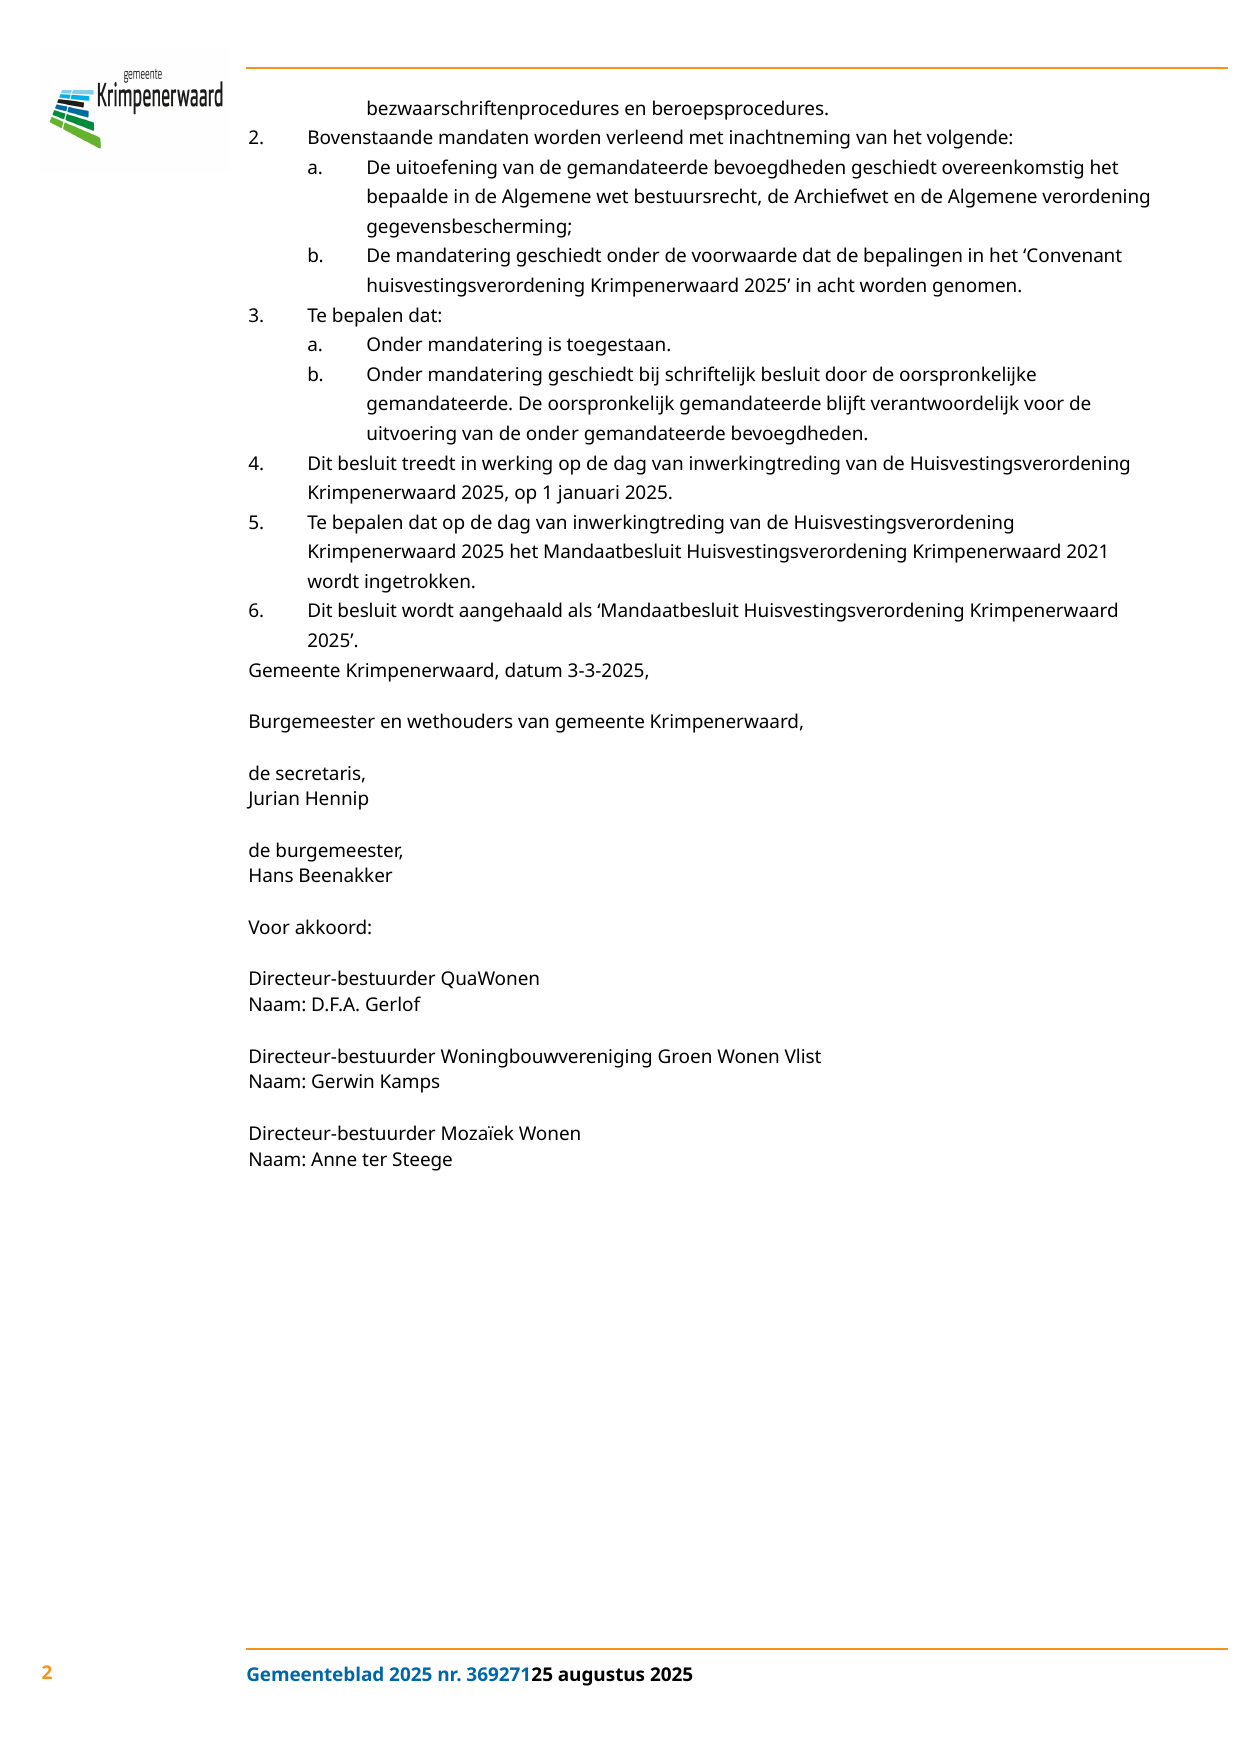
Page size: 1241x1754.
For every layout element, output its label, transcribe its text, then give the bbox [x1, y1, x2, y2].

list Onder mandatering geschiedt bij schriftelijk besluit door de oorspronkelijke gemandateerde. De oorspronkelijk gemandateerde blijft verantwoordelijk voor de uitvoering van de onder gemandateerde bevoegdheden. [307, 361, 1152, 446]
text Voor akkoord: [248, 914, 1152, 940]
text de secretaris, [248, 760, 1152, 786]
list Dit besluit wordt aangehaald als ‘Mandaatbesluit Huisvestingsverordening Krimpenerwaard 2025’. [248, 598, 1152, 653]
text Naam: D.F.A. Gerlof [248, 991, 1152, 1017]
list Dit besluit treedt in werking op de dag van inwerkingtreding van de Huisvestingsverordening Krimpenerwaard 2025, op 1 januari 2025. [248, 450, 1152, 505]
text Directeur-bestuurder QuaWonen [248, 966, 1152, 991]
text Burgemeester en wethouders van gemeente Krimpenerwaard, [248, 708, 1152, 734]
text Gemeente Krimpenerwaard, datum 3-3-2025, [248, 657, 1152, 683]
list Onder mandatering is toegestaan. [307, 331, 1152, 357]
text Directeur-bestuurder Mozaïek Wonen [248, 1120, 1152, 1146]
text Naam: Gerwin Kamps [248, 1068, 1152, 1094]
text de burgemeester, [248, 837, 1152, 863]
list Te bepalen dat: [248, 302, 1152, 328]
text Naam: Anne ter Steege [248, 1146, 1152, 1171]
list Te bepalen dat op de dag van inwerkingtreding van de Huisvestingsverordening Krimpenerwaard 2025 het Mandaatbesluit Huisvestingsverordening Krimpenerwaard 2021 wordt ingetrokken. [248, 509, 1152, 594]
picture [41, 47, 231, 172]
text Jurian Hennip [248, 786, 1152, 811]
list Bovenstaande mandaten worden verleend met inachtneming van het volgende: [248, 124, 1152, 150]
text Hans Beenakker [248, 863, 1152, 888]
list De mandatering geschiedt onder de voorwaarde dat de bepalingen in het ‘Convenant huisvestingsverordening Krimpenerwaard 2025’ in acht worden genomen. [307, 243, 1152, 298]
list De uitoefening van de gemandateerde bevoegdheden geschiedt overeenkomstig het bepaalde in de Algemene wet bestuursrecht, de Archiefwet en de Algemene verordening gegevensbescherming; [307, 154, 1152, 239]
list bezwaarschriftenprocedures en beroepsprocedures. [307, 95, 1152, 121]
text Directeur-bestuurder Woningbouwvereniging Groen Wonen Vlist [248, 1043, 1152, 1068]
